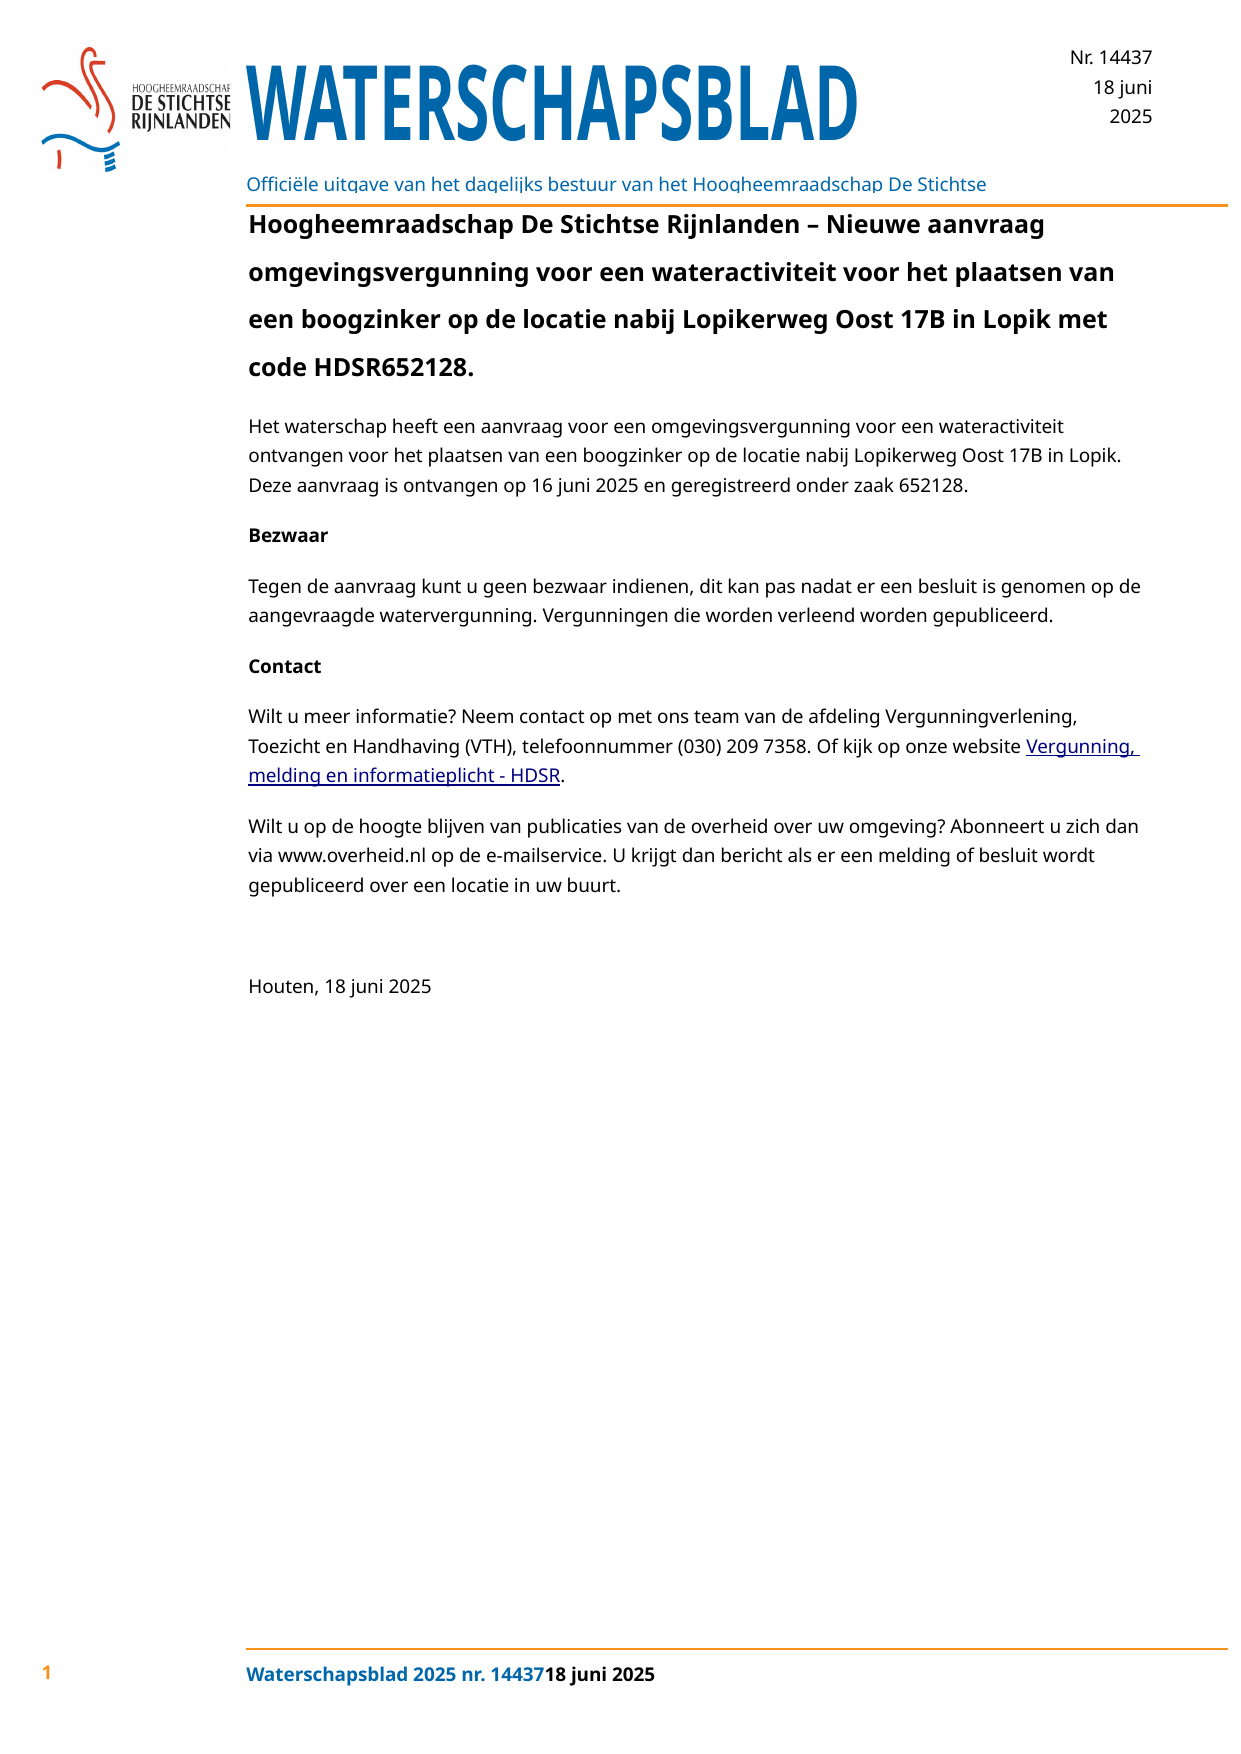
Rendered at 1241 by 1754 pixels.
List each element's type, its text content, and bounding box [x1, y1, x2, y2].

text Bezwaar [248, 523, 1152, 548]
text Contact [248, 653, 1152, 679]
text Wilt u meer informatie? Neem contact op met ons team van de afdeling Vergunningverlening, Toezicht en Handhaving (VTH), telefoonnummer (030) 209 7358. Of kijk op onze website Vergunning, melding en informatieplicht - HDSR. [248, 703, 1152, 788]
text Hoogheemraadschap De Stichtse Rijnlanden – Nieuwe aanvraag omgevingsvergunning voor een wateractiviteit voor het plaatsen van een boogzinker op de locatie nabij Lopikerweg Oost 17B in Lopik met code HDSR652128. [248, 207, 1152, 384]
text Houten, 18 juni 2025 [248, 973, 1152, 999]
text Het waterschap heeft een aanvraag voor een omgevingsvergunning voor een wateractiviteit ontvangen voor het plaatsen van een boogzinker op de locatie nabij Lopikerweg Oost 17B in Lopik. Deze aanvraag is ontvangen op 16 juni 2025 en geregistreerd onder zaak 652128. [248, 413, 1152, 498]
text Wilt u op de hoogte blijven van publicaties van de overheid over uw omgeving? Abonneert u zich dan via www.overheid.nl op de e-mailservice. U krijgt dan bericht als er een melding of besluit wordt gepubliceerd over een locatie in uw buurt. [248, 813, 1152, 898]
text Tegen de aanvraag kunt u geen bezwaar indienen, dit kan pas nadat er een besluit is genomen op de aangevraagde watervergunning. Vergunningen die worden verleend worden gepubliceerd. [248, 573, 1152, 628]
picture [41, 47, 231, 172]
